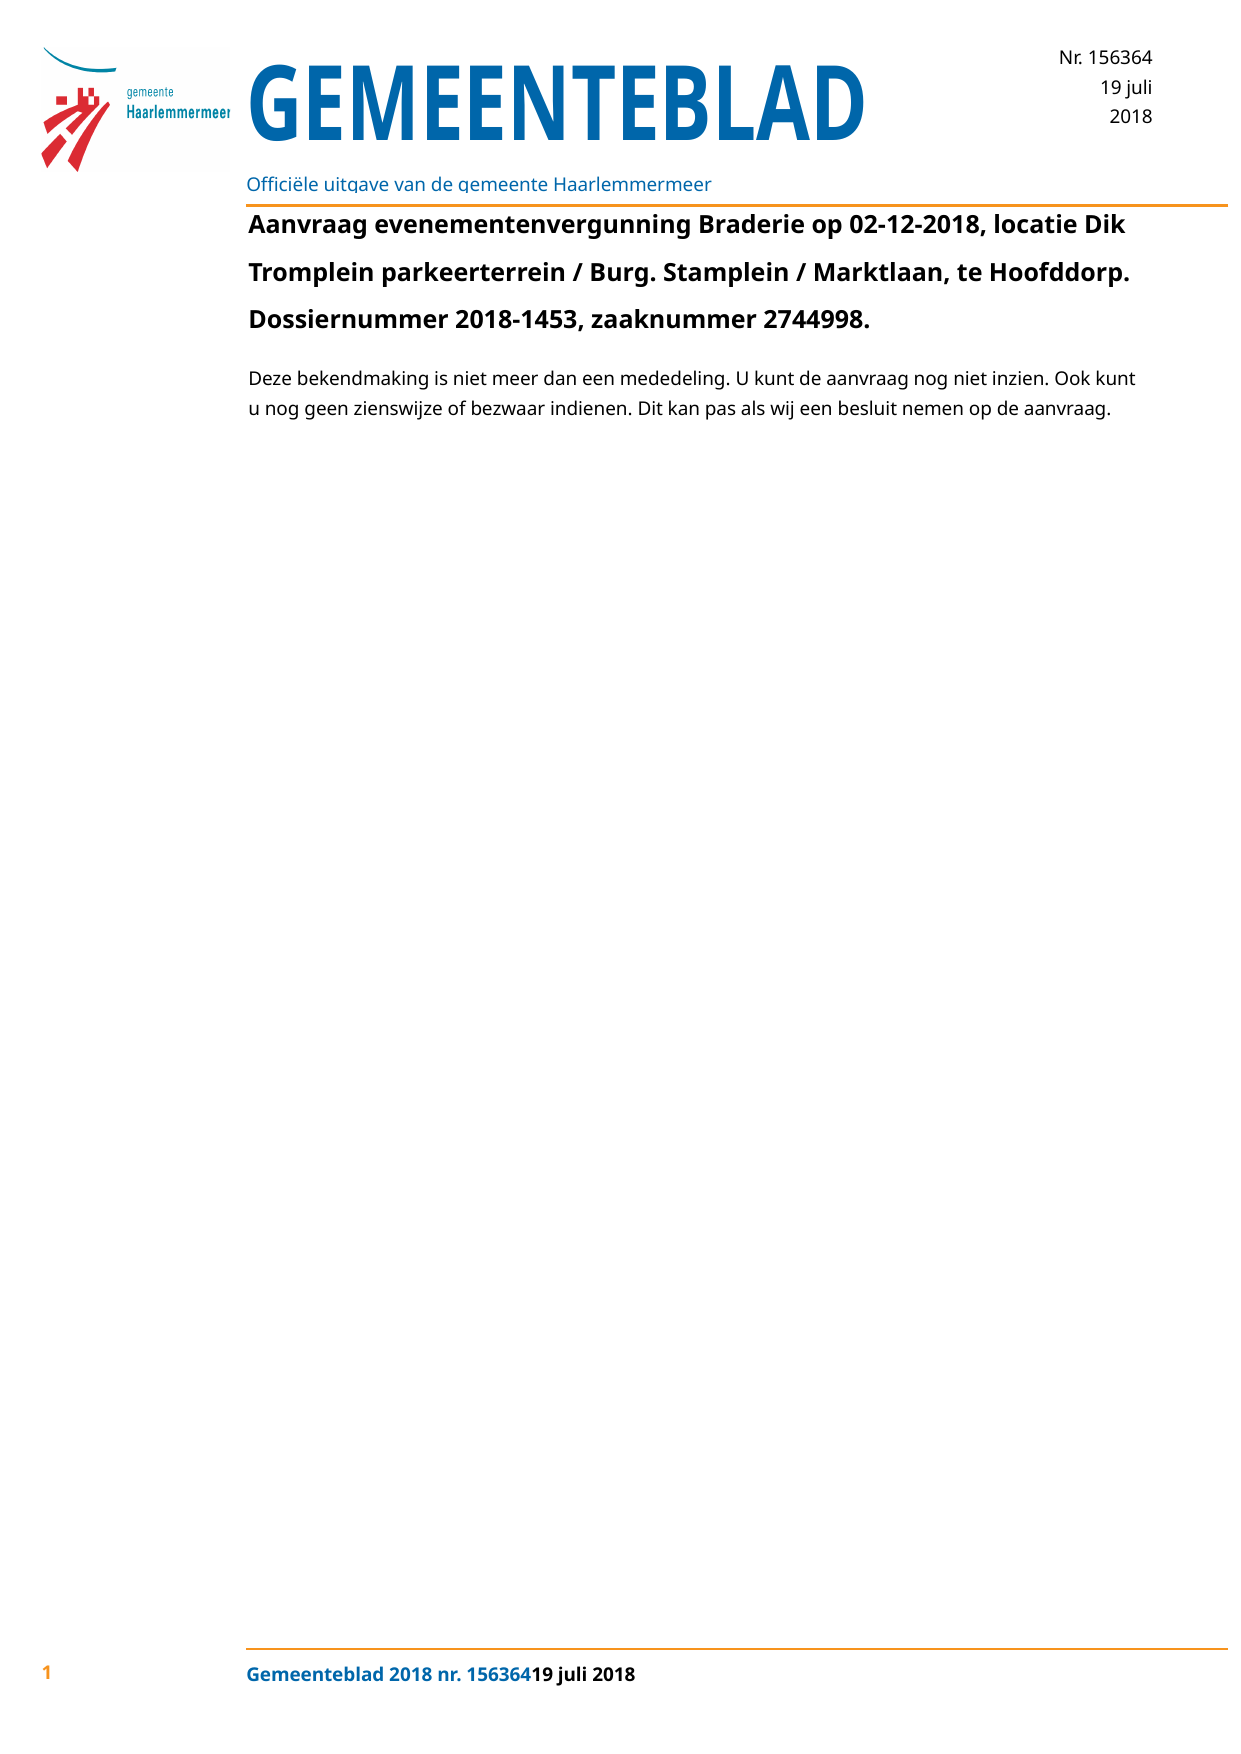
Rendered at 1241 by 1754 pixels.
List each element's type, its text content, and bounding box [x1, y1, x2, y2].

picture [41, 47, 231, 172]
text Aanvraag evenementenvergunning Braderie op 02-12-2018, locatie Dik Tromplein parkeerterrein / Burg. Stamplein / Marktlaan, te Hoofddorp. Dossiernummer 2018-1453, zaaknummer 2744998. [248, 207, 1152, 336]
text Deze bekendmaking is niet meer dan een mededeling. U kunt de aanvraag nog niet inzien. Ook kunt u nog geen zienswijze of bezwaar indienen. Dit kan pas als wij een besluit nemen op de aanvraag. [248, 366, 1152, 421]
